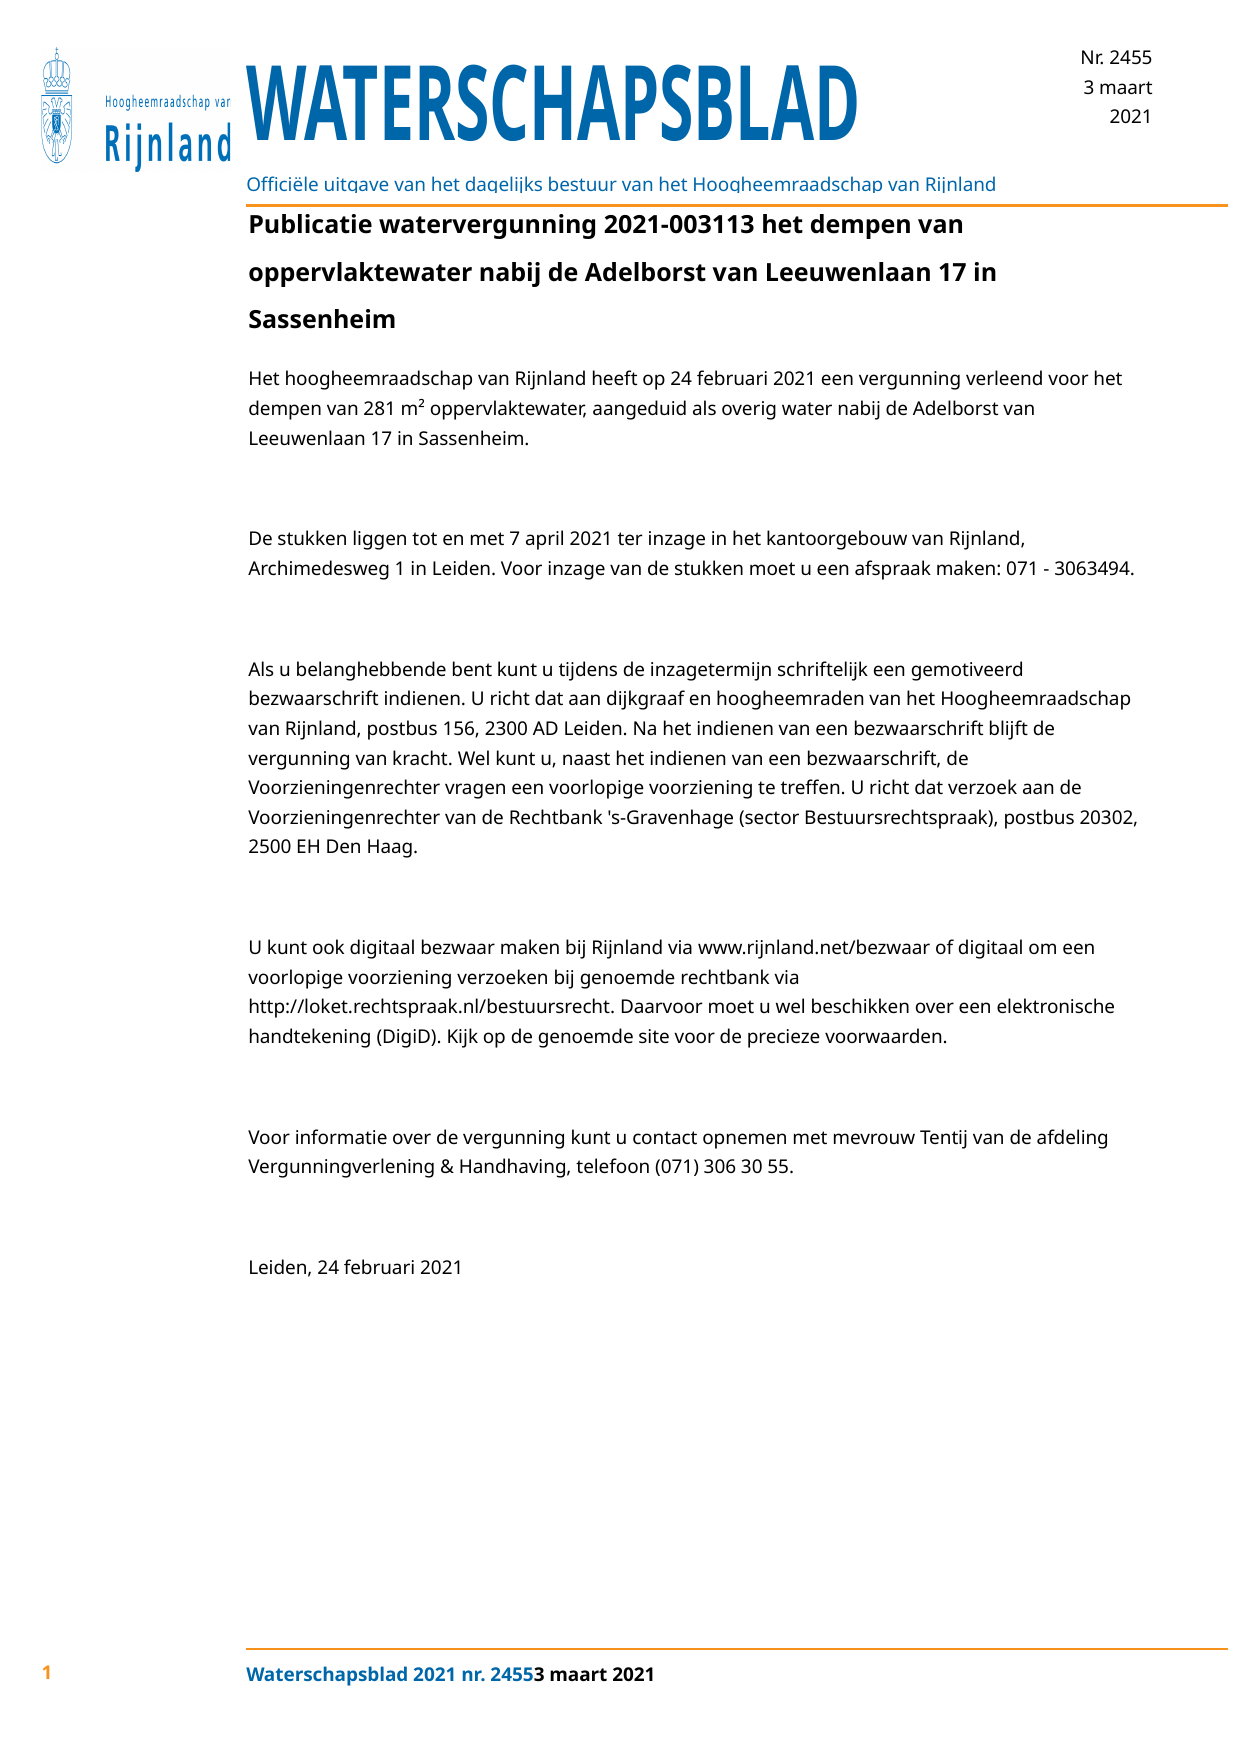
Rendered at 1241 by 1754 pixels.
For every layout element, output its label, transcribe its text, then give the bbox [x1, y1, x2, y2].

text De stukken liggen tot en met 7 april 2021 ter inzage in het kantoorgebouw van Rijnland, Archimedesweg 1 in Leiden. Voor inzage van de stukken moet u een afspraak maken: 071 - 3063494. [248, 526, 1152, 581]
text Leiden, 24 februari 2021 [248, 1254, 1152, 1280]
text Voor informatie over de vergunning kunt u contact opnemen met mevrouw Tentij van de afdeling Vergunningverlening & Handhaving, telefoon (071) 306 30 55. [248, 1124, 1152, 1179]
text U kunt ook digitaal bezwaar maken bij Rijnland via www.rijnland.net/bezwaar of digitaal om een voorlopige voorziening verzoeken bij genoemde rechtbank via http://loket.rechtspraak.nl/bestuursrecht. Daarvoor moet u wel beschikken over een elektronische handtekening (DigiD). Kijk op de genoemde site voor de precieze voorwaarden. [248, 934, 1152, 1049]
picture [41, 47, 231, 172]
text Het hoogheemraadschap van Rijnland heeft op 24 februari 2021 een vergunning verleend voor het dempen van 281 m² oppervlaktewater, aangeduid als overig water nabij de Adelborst van Leeuwenlaan 17 in Sassenheim. [248, 366, 1152, 450]
text Publicatie watervergunning 2021-003113 het dempen van oppervlaktewater nabij de Adelborst van Leeuwenlaan 17 in Sassenheim [248, 207, 1152, 336]
text Als u belanghebbende bent kunt u tijdens de inzagetermijn schriftelijk een gemotiveerd bezwaarschrift indienen. U richt dat aan dijkgraaf en hoogheemraden van het Hoogheemraadschap van Rijnland, postbus 156, 2300 AD Leiden. Na het indienen van een bezwaarschrift blijft de vergunning van kracht. Wel kunt u, naast het indienen van een bezwaarschrift, de Voorzieningenrechter vragen een voorlopige voorziening te treffen. U richt dat verzoek aan de Voorzieningenrechter van de Rechtbank 's-Gravenhage (sector Bestuursrechtspraak), postbus 20302, 2500 EH Den Haag. [248, 656, 1152, 859]
